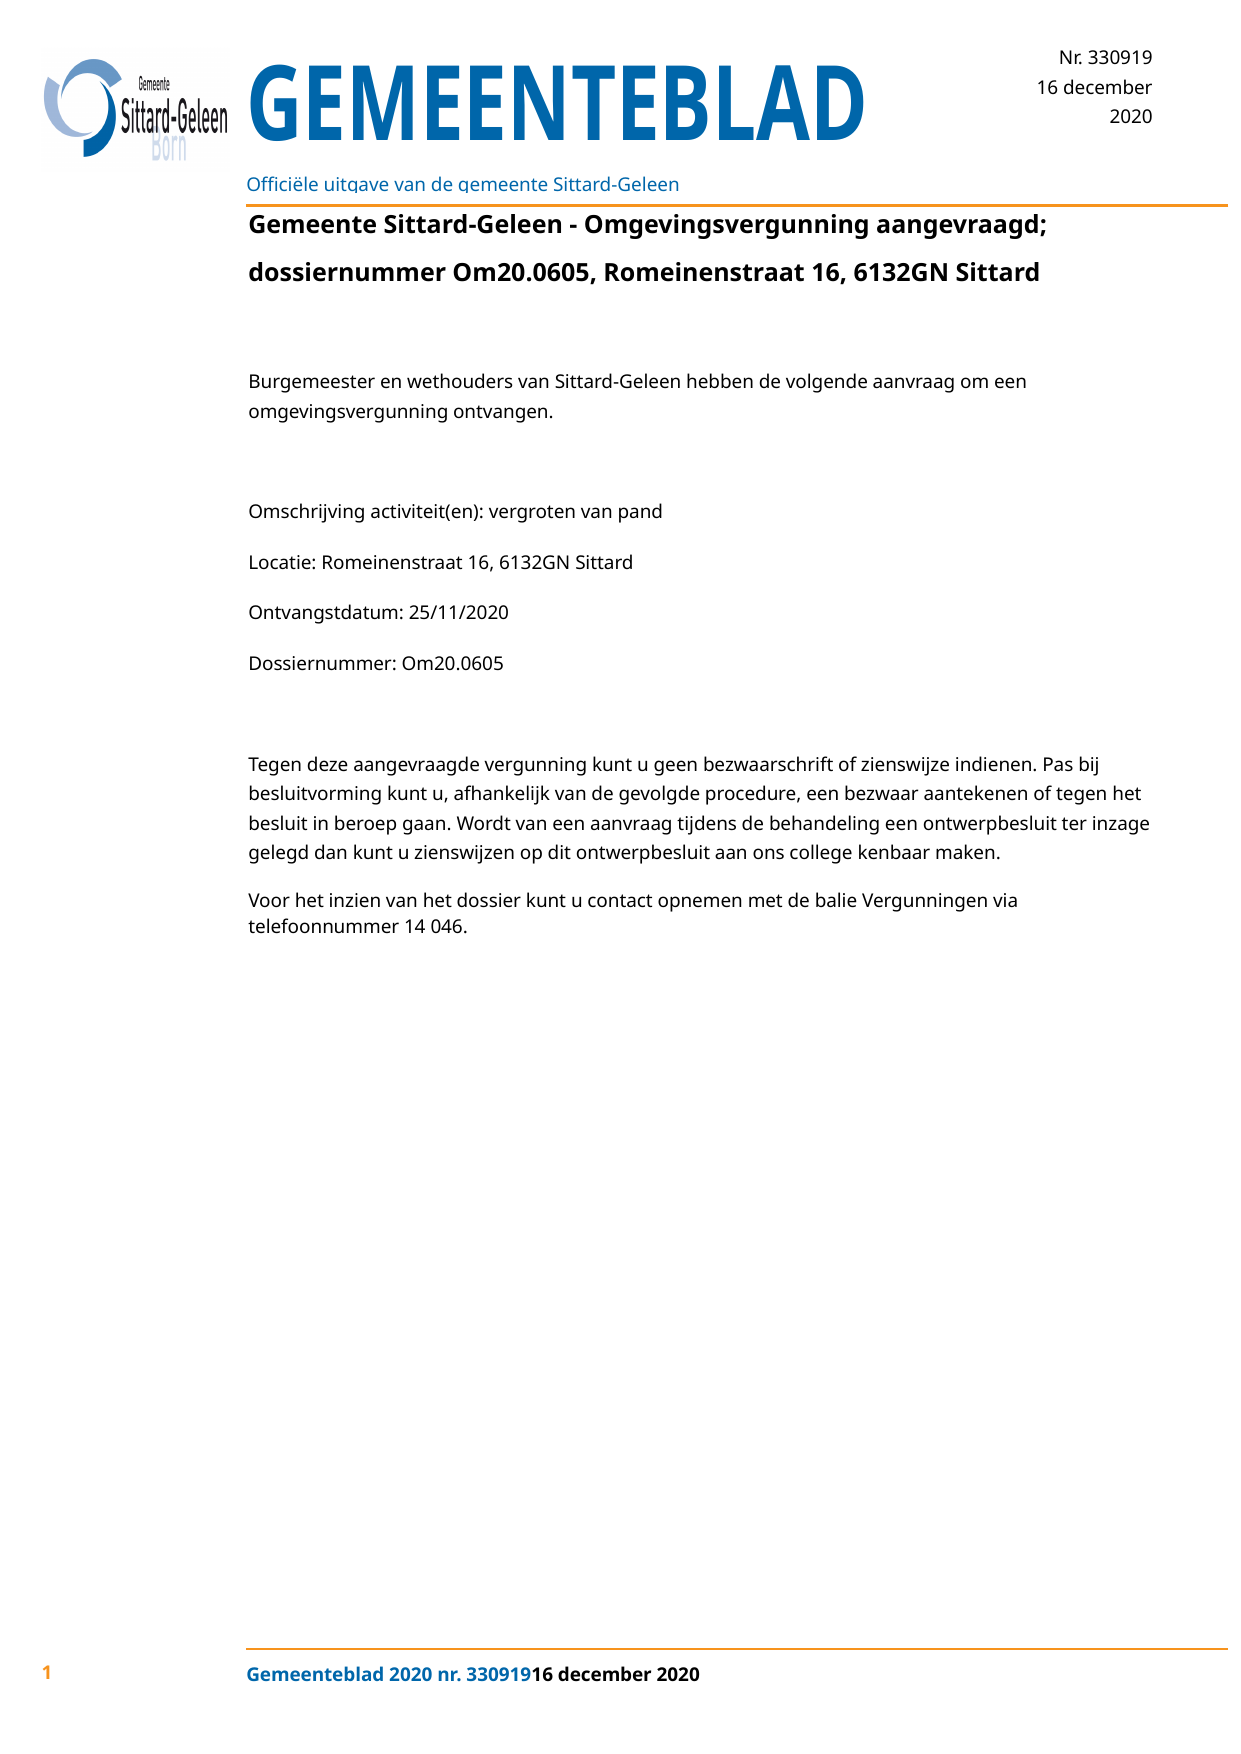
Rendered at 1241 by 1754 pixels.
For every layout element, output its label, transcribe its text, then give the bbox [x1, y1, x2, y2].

text Gemeente Sittard-Geleen - Omgevingsvergunning aangevraagd; dossiernummer Om20.0605, Romeinenstraat 16, 6132GN Sittard [248, 207, 1152, 288]
text Dossiernummer: Om20.0605 [248, 650, 1152, 676]
text Ontvangstdatum: 25/11/2020 [248, 599, 1152, 625]
text Tegen deze aangevraagde vergunning kunt u geen bezwaarschrift of zienswijze indienen. Pas bij besluitvorming kunt u, afhankelijk van de gevolgde procedure, een bezwaar aantekenen of tegen het besluit in beroep gaan. Wordt van een aanvraag tijdens de behandeling een ontwerpbesluit ter inzage gelegd dan kunt u zienswijzen op dit ontwerpbesluit aan ons college kenbaar maken. [248, 751, 1152, 865]
text Burgemeester en wethouders van Sittard-Geleen hebben de volgende aanvraag om een omgevingsvergunning ontvangen. [248, 368, 1152, 424]
picture [41, 47, 231, 172]
text Voor het inzien van het dossier kunt u contact opnemen met de balie Vergunningen via telefoonnummer 14 046. [248, 887, 1152, 939]
text Locatie: Romeinenstraat 16, 6132GN Sittard [248, 549, 1152, 575]
text Omschrijving activiteit(en): vergroten van pand [248, 499, 1152, 524]
